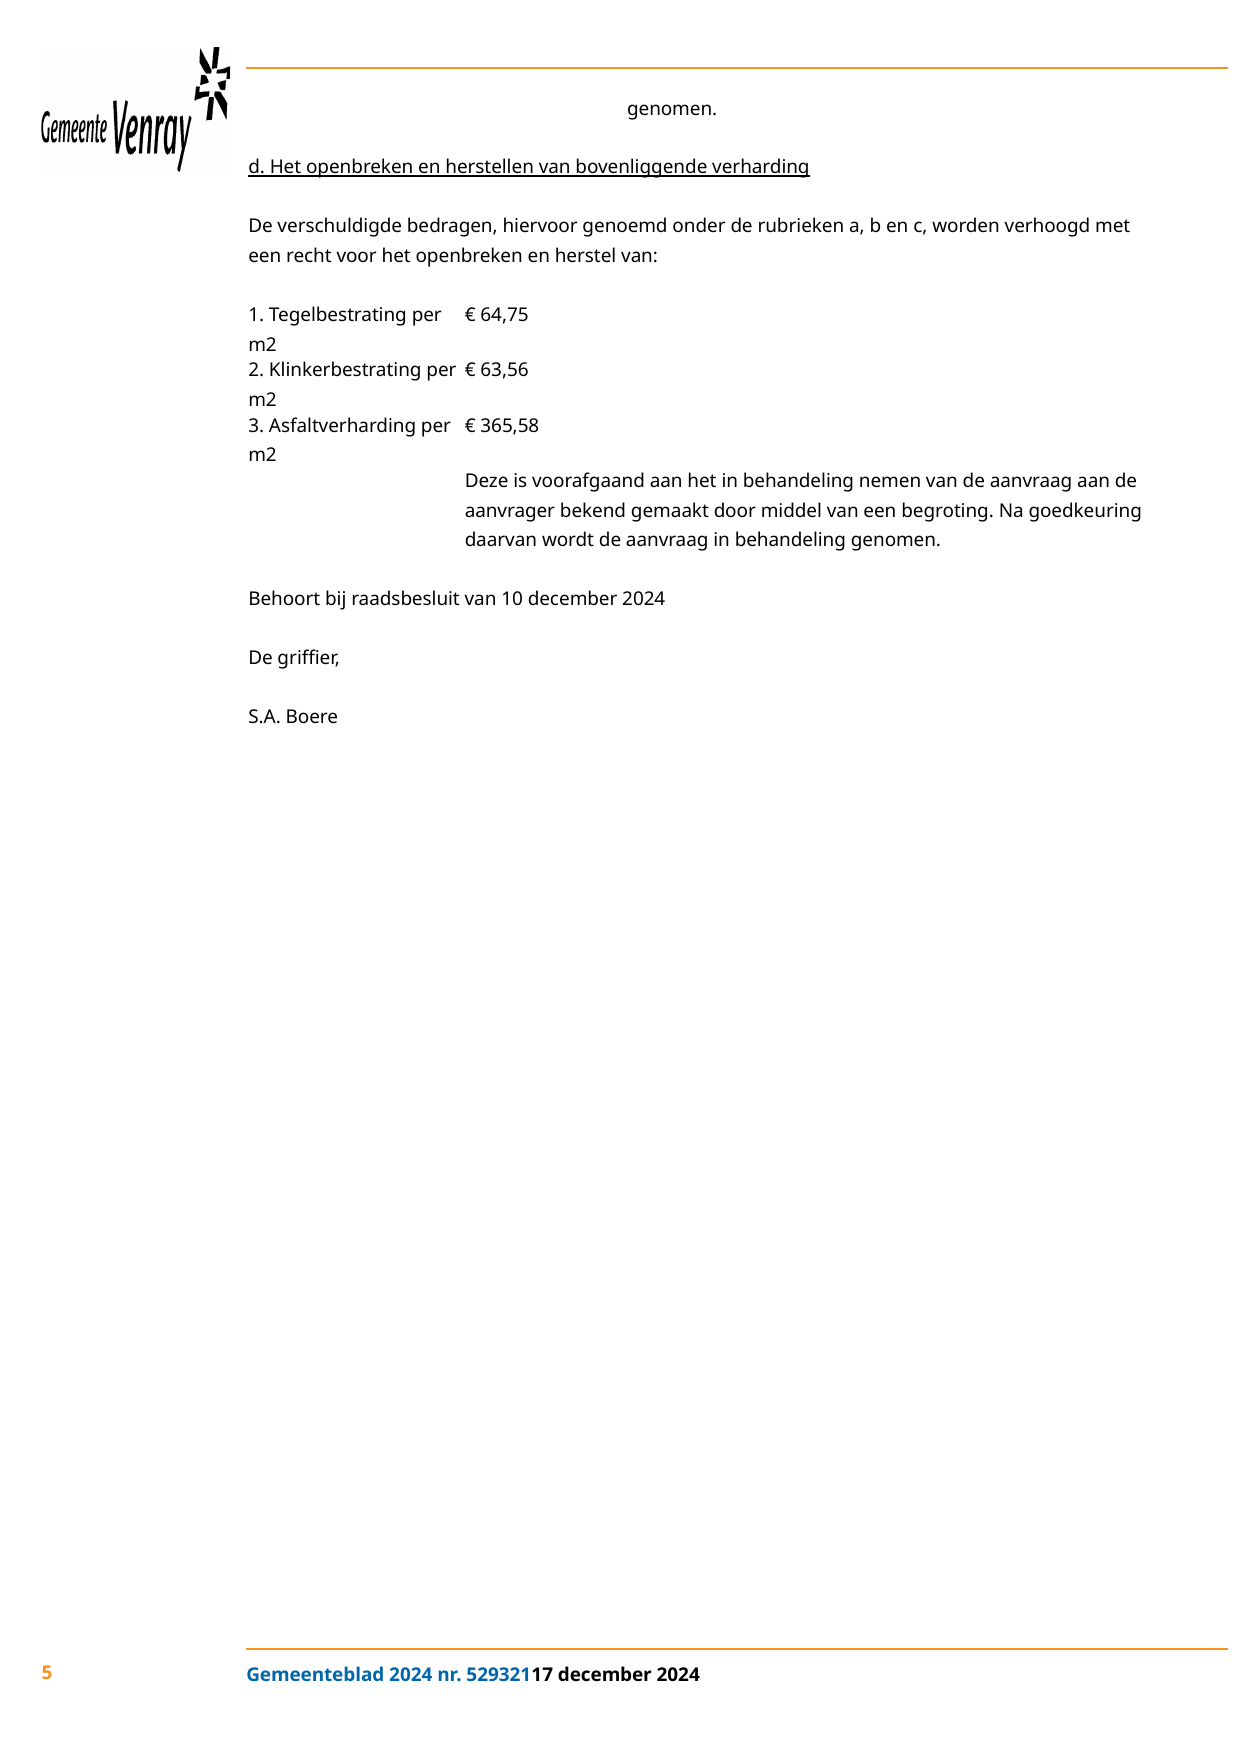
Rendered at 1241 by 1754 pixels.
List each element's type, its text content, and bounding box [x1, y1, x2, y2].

table_header 1. Tegelbestrating per m2 [248, 301, 464, 357]
text d. Het openbreken en herstellen van bovenliggende verharding [248, 153, 1152, 179]
table_cell [248, 95, 627, 121]
table_cell 3. Asfaltverharding per m2 [248, 412, 464, 467]
text S.A. Boere [248, 703, 1152, 729]
table_cell 2. Klinkerbestrating per m2 [248, 357, 464, 412]
table_cell Deze is voorafgaand aan het in behandeling nemen van de aanvraag aan de aanvrager bekend gemaakt door middel van een begroting. Na goedkeuring daarvan wordt de aanvraag in behandeling genomen. [465, 467, 1152, 552]
table_cell [248, 467, 464, 552]
table_header € 64,75 [465, 301, 1152, 357]
picture [41, 47, 231, 172]
text De griffier, [248, 644, 1152, 670]
table_cell € 63,56 [465, 357, 1152, 412]
text De verschuldigde bedragen, hiervoor genoemd onder de rubrieken a, b en c, worden verhoogd met een recht voor het openbreken en herstel van: [248, 212, 1152, 268]
table_cell € 365,58 [465, 412, 1152, 467]
table_cell genomen. [627, 95, 1152, 121]
text Behoort bij raadsbesluit van 10 december 2024 [248, 585, 1152, 611]
